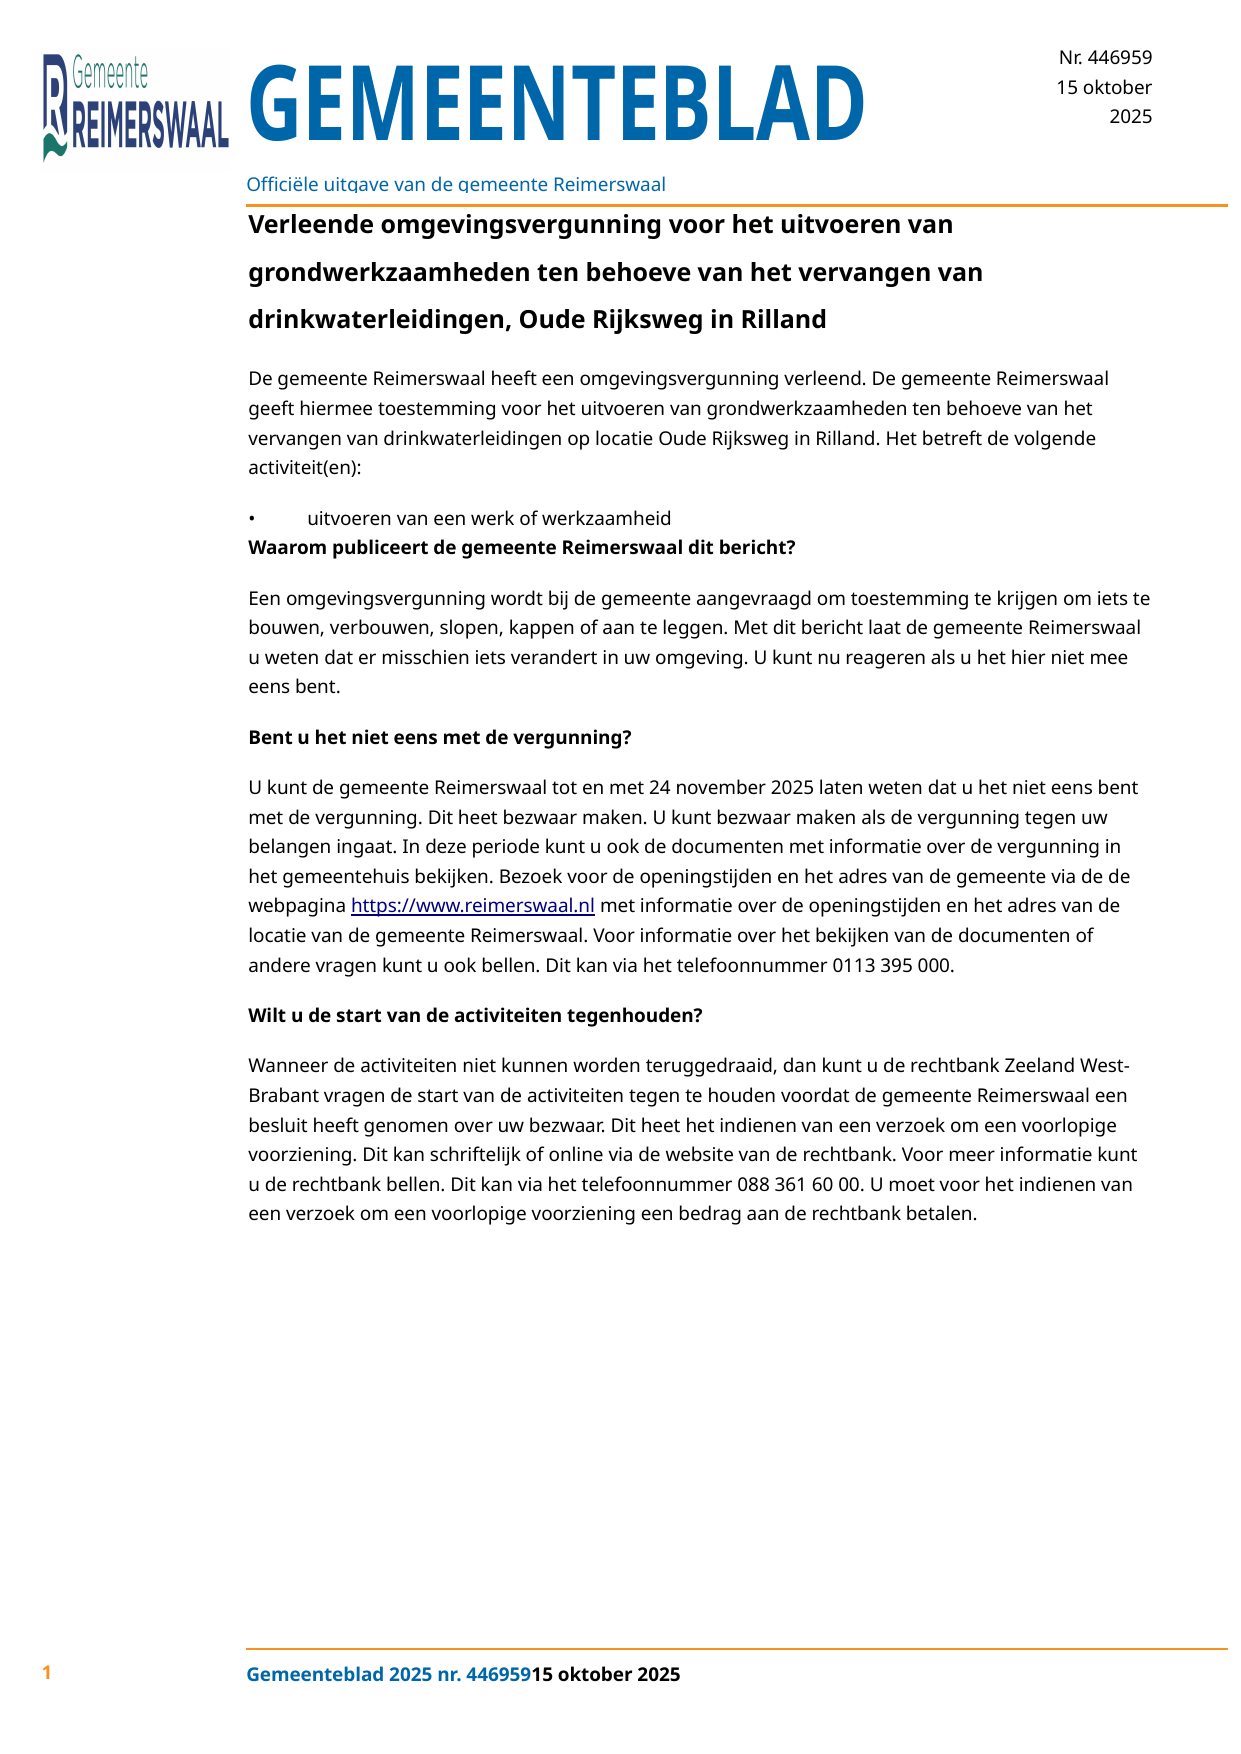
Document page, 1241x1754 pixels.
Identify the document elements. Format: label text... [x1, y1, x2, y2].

text Wanneer de activiteiten niet kunnen worden teruggedraaid, dan kunt u de rechtbank Zeeland West-Brabant vragen de start van de activiteiten tegen te houden voordat de gemeente Reimerswaal een besluit heeft genomen over uw bezwaar. Dit heet het indienen van een verzoek om een voorlopige voorziening. Dit kan schriftelijk of online via de website van de rechtbank. Voor meer informatie kunt u de rechtbank bellen. Dit kan via het telefoonnummer 088 361 60 00. U moet voor het indienen van een verzoek om een voorlopige voorziening een bedrag aan de rechtbank betalen. [248, 1053, 1152, 1226]
text Bent u het niet eens met de vergunning? [248, 724, 1152, 749]
picture [41, 47, 231, 172]
text De gemeente Reimerswaal heeft een omgevingsvergunning verleend. De gemeente Reimerswaal geeft hiermee toestemming voor het uitvoeren van grondwerkzaamheden ten behoeve van het vervangen van drinkwaterleidingen op locatie Oude Rijksweg in Rilland. Het betreft de volgende activiteit(en): [248, 366, 1152, 480]
text Waarom publiceert de gemeente Reimerswaal dit bericht? [248, 534, 1152, 560]
text Verleende omgevingsvergunning voor het uitvoeren van grondwerkzaamheden ten behoeve van het vervangen van drinkwaterleidingen, Oude Rijksweg in Rilland [248, 207, 1152, 336]
text Een omgevingsvergunning wordt bij de gemeente aangevraagd om toestemming te krijgen om iets te bouwen, verbouwen, slopen, kappen of aan te leggen. Met dit bericht laat de gemeente Reimerswaal u weten dat er misschien iets verandert in uw omgeving. U kunt nu reageren als u het hier niet mee eens bent. [248, 585, 1152, 699]
text U kunt de gemeente Reimerswaal tot en met 24 november 2025 laten weten dat u het niet eens bent met de vergunning. Dit heet bezwaar maken. U kunt bezwaar maken als de vergunning tegen uw belangen ingaat. In deze periode kunt u ook de documenten met informatie over de vergunning in het gemeentehuis bekijken. Bezoek voor de openingstijden en het adres van de gemeente via de de webpagina https://www.reimerswaal.nl met informatie over de openingstijden en het adres van de locatie van de gemeente Reimerswaal. Voor informatie over het bekijken van de documenten of andere vragen kunt u ook bellen. Dit kan via het telefoonnummer 0113 395 000. [248, 774, 1152, 977]
text Wilt u de start van de activiteiten tegenhouden? [248, 1002, 1152, 1028]
list uitvoeren van een werk of werkzaamheid [248, 505, 1152, 530]
